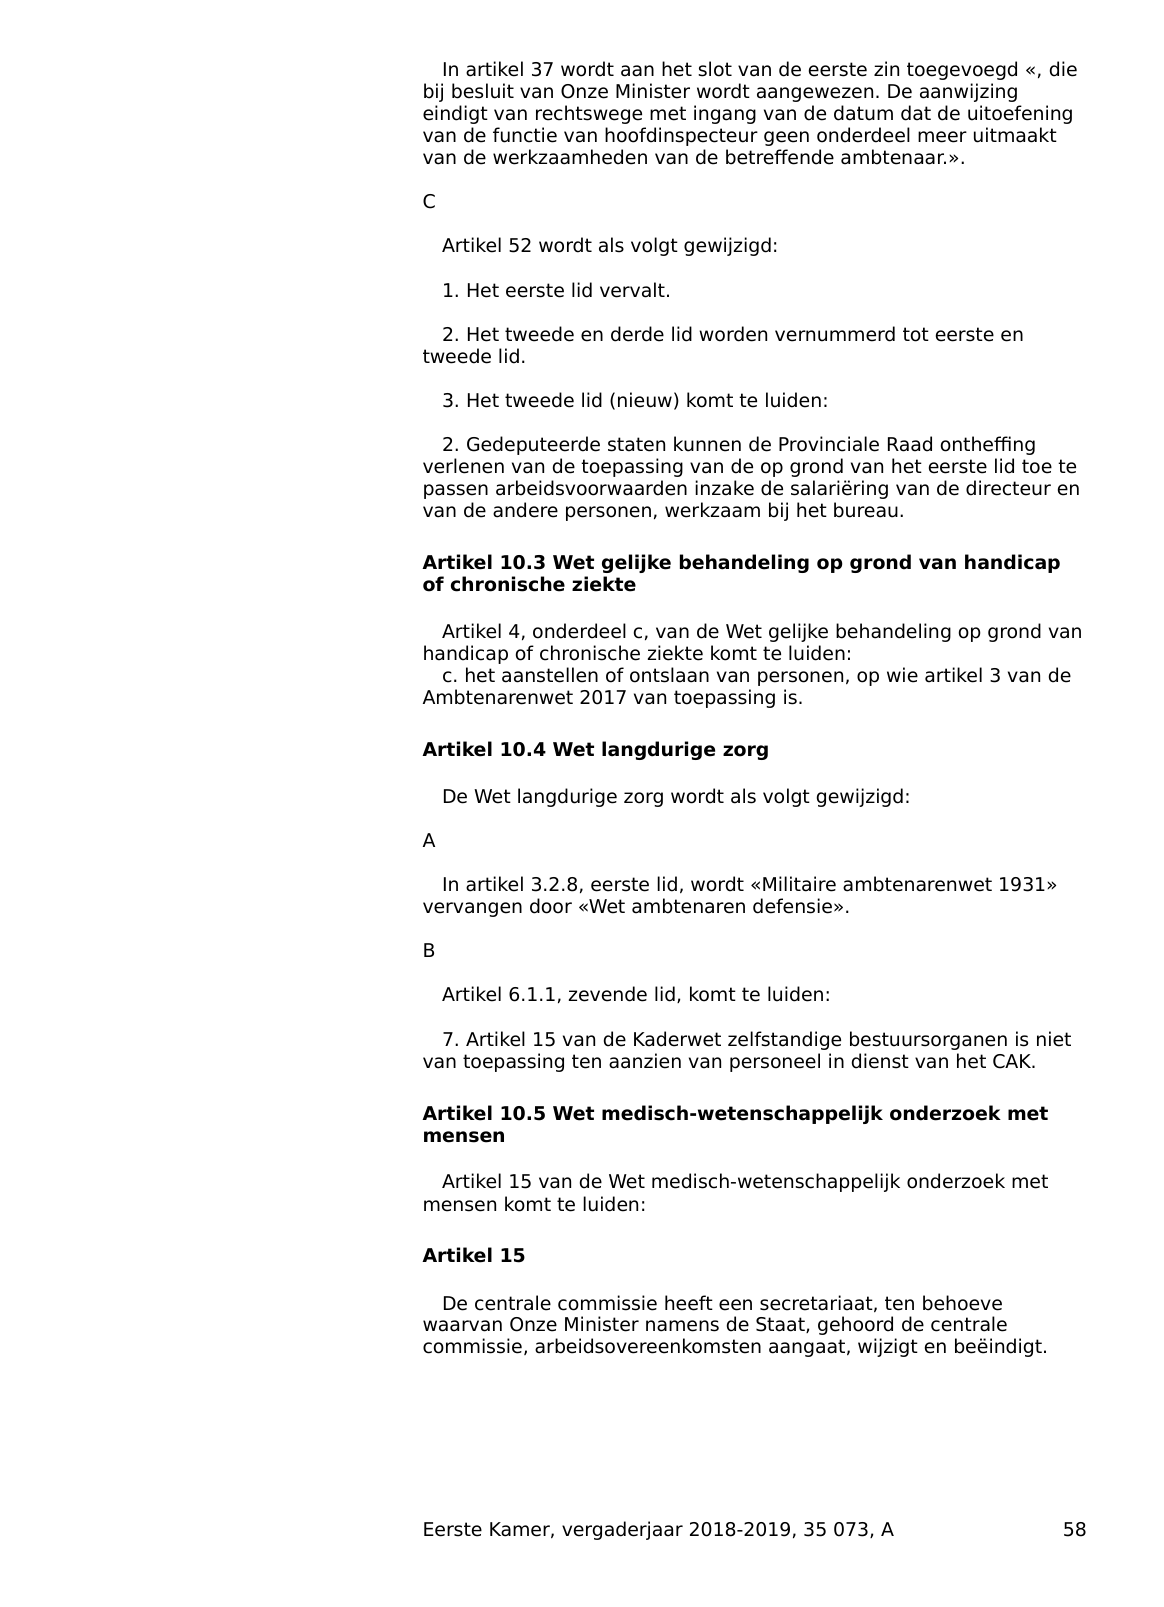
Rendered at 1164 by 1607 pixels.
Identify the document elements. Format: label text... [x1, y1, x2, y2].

text In artikel 37 wordt aan het slot van de eerste zin toegevoegd «, die bij besluit van Onze Minister wordt aangewezen. De aanwijzing eindigt van rechtswege met ingang van de datum dat de uitoefening van de functie van hoofdinspecteur geen onderdeel meer uitmaakt van de werkzaamheden van de betreffende ambtenaar.». [422, 59, 1087, 169]
text B [422, 940, 1087, 962]
text C [422, 191, 1087, 213]
subtitle Artikel 10.5 Wet medisch-wetenschappelijk onderzoek met mensen [422, 1102, 1087, 1146]
text c. het aanstellen of ontslaan van personen, op wie artikel 3 van de Ambtenarenwet 2017 van toepassing is. [422, 665, 1087, 709]
text De centrale commissie heeft een secretariaat, ten behoeve waarvan Onze Minister namens de Staat, gehoord de centrale commissie, arbeidsovereenkomsten aangaat, wijzigt en beëindigt. [422, 1292, 1087, 1358]
text In artikel 3.2.8, eerste lid, wordt «Militaire ambtenarenwet 1931» vervangen door «Wet ambtenaren defensie». [422, 874, 1087, 918]
text Artikel 4, onderdeel c, van de Wet gelijke behandeling op grond van handicap of chronische ziekte komt te luiden: [422, 621, 1087, 665]
text A [422, 830, 1087, 852]
text 2. Het tweede en derde lid worden vernummerd tot eerste en tweede lid. [422, 324, 1087, 368]
text 1. Het eerste lid vervalt. [422, 279, 1087, 301]
text Artikel 52 wordt als volgt gewijzigd: [422, 235, 1087, 257]
subtitle Artikel 15 [422, 1245, 1087, 1267]
text De Wet langdurige zorg wordt als volgt gewijzigd: [422, 786, 1087, 808]
text 2. Gedeputeerde staten kunnen de Provinciale Raad ontheffing verlenen van de toepassing van de op grond van het eerste lid toe te passen arbeidsvoorwaarden inzake de salariëring van de directeur en van de andere personen, werkzaam bij het bureau. [422, 434, 1087, 522]
text 3. Het tweede lid (nieuw) komt te luiden: [422, 390, 1087, 412]
text Artikel 15 van de Wet medisch-wetenschappelijk onderzoek met mensen komt te luiden: [422, 1171, 1087, 1215]
subtitle Artikel 10.4 Wet langdurige zorg [422, 739, 1087, 761]
subtitle Artikel 10.3 Wet gelijke behandeling op grond van handicap of chronische ziekte [422, 552, 1087, 596]
text Artikel 6.1.1, zevende lid, komt te luiden: [422, 984, 1087, 1006]
text 7. Artikel 15 van de Kaderwet zelfstandige bestuursorganen is niet van toepassing ten aanzien van personeel in dienst van het CAK. [422, 1028, 1087, 1072]
